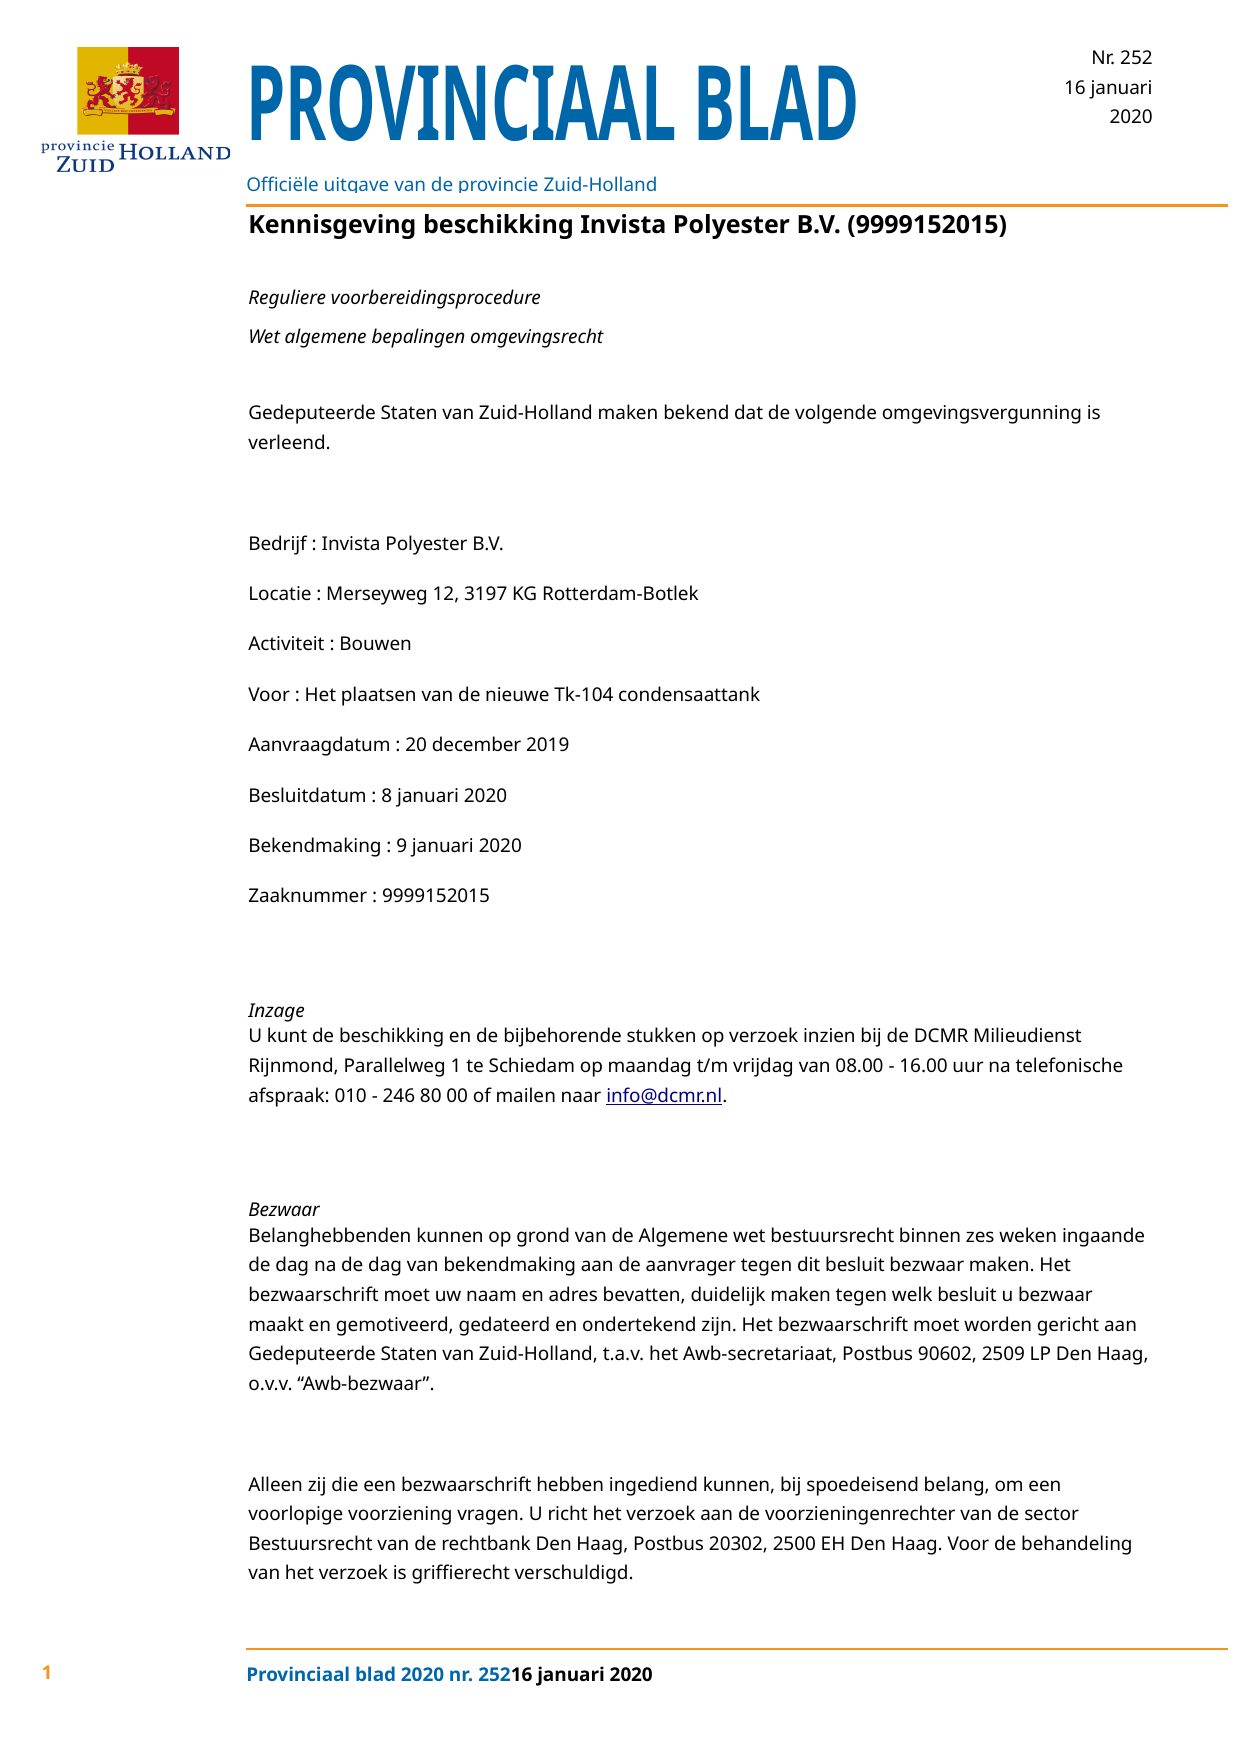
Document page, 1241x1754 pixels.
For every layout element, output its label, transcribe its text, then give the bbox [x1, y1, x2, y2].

picture [41, 47, 231, 172]
text Aanvraagdatum : 20 december 2019 [248, 731, 1152, 757]
text Reguliere voorbereidingsprocedure [248, 284, 1152, 309]
text Belanghebbenden kunnen op grond van de Algemene wet bestuursrecht binnen zes weken ingaande de dag na de dag van bekendmaking aan de aanvrager tegen dit besluit bezwaar maken. Het bezwaarschrift moet uw naam en adres bevatten, duidelijk maken tegen welk besluit u bezwaar maakt en gemotiveerd, gedateerd en ondertekend zijn. Het bezwaarschrift moet worden gericht aan Gedeputeerde Staten van Zuid-Holland, t.a.v. het Awb-secretariaat, Postbus 90602, 2509 LP Den Haag, o.v.v. “Awb-bezwaar”. [248, 1222, 1152, 1396]
text Alleen zij die een bezwaarschrift hebben ingediend kunnen, bij spoedeisend belang, om een voorlopige voorziening vragen. U richt het verzoek aan de voorzieningenrechter van de sector Bestuursrecht van de rechtbank Den Haag, Postbus 20302, 2500 EH Den Haag. Voor de behandeling van het verzoek is griffierecht verschuldigd. [248, 1471, 1152, 1585]
text Besluitdatum : 8 januari 2020 [248, 782, 1152, 807]
text Locatie : Merseyweg 12, 3197 KG Rotterdam-Botlek [248, 580, 1152, 606]
text Bezwaar [248, 1196, 1152, 1222]
text Voor : Het plaatsen van de nieuwe Tk-104 condensaattank [248, 681, 1152, 707]
text Kennisgeving beschikking Invista Polyester B.V. (9999152015) [248, 207, 1152, 241]
text U kunt de beschikking en de bijbehorende stukken op verzoek inzien bij de DCMR Milieudienst Rijnmond, Parallelweg 1 te Schiedam op maandag t/m vrijdag van 08.00 - 16.00 uur na telefonische afspraak: 010 - 246 80 00 of mailen naar info@dcmr.nl. [248, 1023, 1152, 1108]
text Gedeputeerde Staten van Zuid-Holland maken bekend dat de volgende omgevingsvergunning is verleend. [248, 399, 1152, 454]
text Bedrijf : Invista Polyester B.V. [248, 530, 1152, 555]
text Wet algemene bepalingen omgevingsrecht [248, 323, 1152, 349]
text Activiteit : Bouwen [248, 631, 1152, 656]
text Inzage [248, 997, 1152, 1023]
text Zaaknummer : 9999152015 [248, 883, 1152, 908]
text Bekendmaking : 9 januari 2020 [248, 832, 1152, 858]
